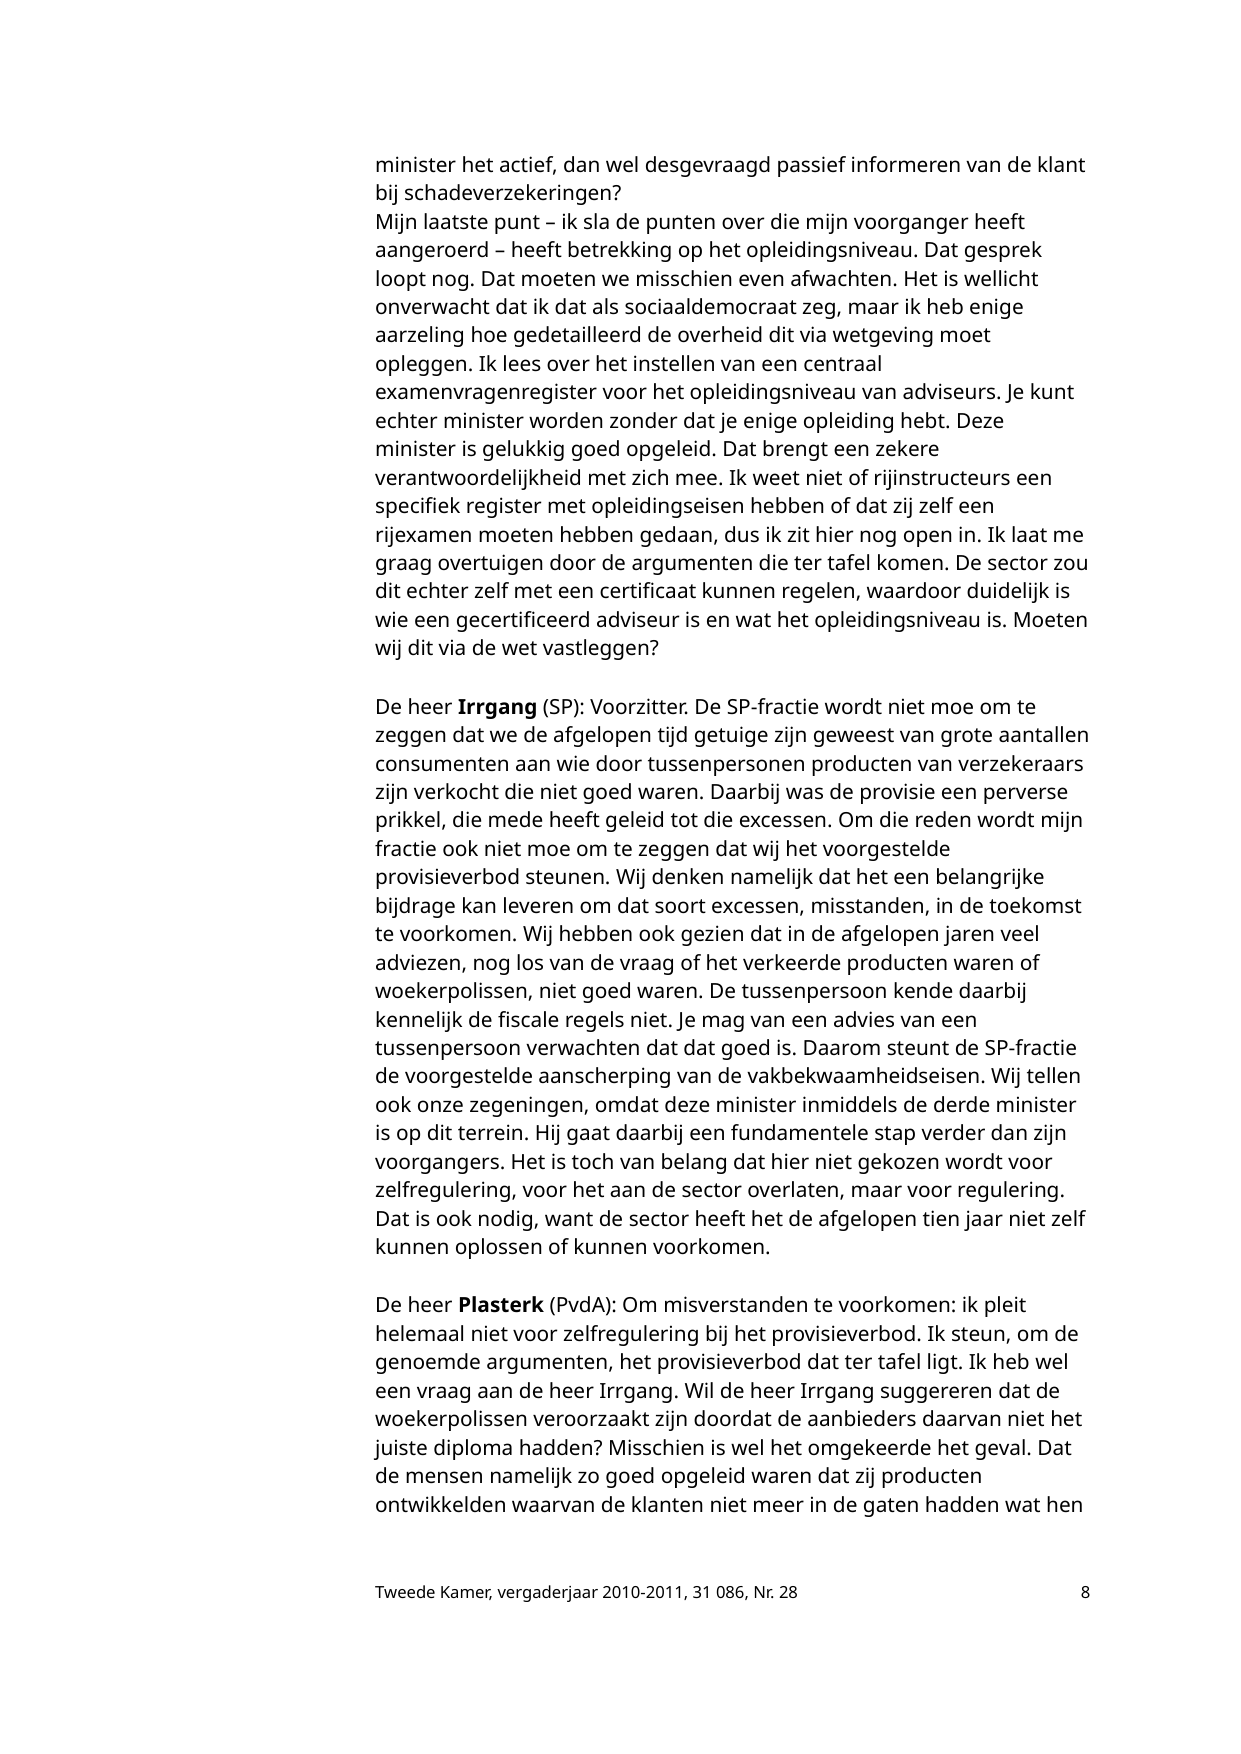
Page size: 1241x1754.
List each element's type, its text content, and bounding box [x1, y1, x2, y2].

text De heer Irrgang (SP): Voorzitter. De SP-fractie wordt niet moe om te zeggen dat we de afgelopen tijd getuige zijn geweest van grote aantallen consumenten aan wie door tussenpersonen producten van verzekeraars zijn verkocht die niet goed waren. Daarbij was de provisie een perverse prikkel, die mede heeft geleid tot die excessen. Om die reden wordt mijn fractie ook niet moe om te zeggen dat wij het voorgestelde provisieverbod steunen. Wij denken namelijk dat het een belangrijke bijdrage kan leveren om dat soort excessen, misstanden, in de toekomst te voorkomen. Wij hebben ook gezien dat in de afgelopen jaren veel adviezen, nog los van de vraag of het verkeerde producten waren of woekerpolissen, niet goed waren. De tussenpersoon kende daarbij kennelijk de fiscale regels niet. Je mag van een advies van een tussenpersoon verwachten dat dat goed is. Daarom steunt de SP-fractie de voorgestelde aanscherping van de vakbekwaamheidseisen. Wij tellen ook onze zegeningen, omdat deze minister inmiddels de derde minister is op dit terrein. Hij gaat daarbij een fundamentele stap verder dan zijn voorgangers. Het is toch van belang dat hier niet gekozen wordt voor zelfregulering, voor het aan de sector overlaten, maar voor regulering. Dat is ook nodig, want de sector heeft het de afgelopen tien jaar niet zelf kunnen oplossen of kunnen voorkomen. [375, 692, 1090, 1261]
text De heer Plasterk (PvdA): Om misverstanden te voorkomen: ik pleit helemaal niet voor zelfregulering bij het provisieverbod. Ik steun, om de genoemde argumenten, het provisieverbod dat ter tafel ligt. Ik heb wel een vraag aan de heer Irrgang. Wil de heer Irrgang suggereren dat de woekerpolissen veroorzaakt zijn doordat de aanbieders daarvan niet het juiste diploma hadden? Misschien is wel het omgekeerde het geval. Dat de mensen namelijk zo goed opgeleid waren dat zij producten ontwikkelden waarvan de klanten niet meer in de gaten hadden wat hen [375, 1291, 1090, 1518]
text minister het actief, dan wel desgevraagd passief informeren van de klant bij schadeverzekeringen? [375, 150, 1090, 207]
text Mijn laatste punt – ik sla de punten over die mijn voorganger heeft aangeroerd – heeft betrekking op het opleidingsniveau. Dat gesprek loopt nog. Dat moeten we misschien even afwachten. Het is wellicht onverwacht dat ik dat als sociaaldemocraat zeg, maar ik heb enige aarzeling hoe gedetailleerd de overheid dit via wetgeving moet opleggen. Ik lees over het instellen van een centraal examenvragenregister voor het opleidingsniveau van adviseurs. Je kunt echter minister worden zonder dat je enige opleiding hebt. Deze minister is gelukkig goed opgeleid. Dat brengt een zekere verantwoordelijkheid met zich mee. Ik weet niet of rijinstructeurs een specifiek register met opleidingseisen hebben of dat zij zelf een rijexamen moeten hebben gedaan, dus ik zit hier nog open in. Ik laat me graag overtuigen door de argumenten die ter tafel komen. De sector zou dit echter zelf met een certificaat kunnen regelen, waardoor duidelijk is wie een gecertificeerd adviseur is en wat het opleidingsniveau is. Moeten wij dit via de wet vastleggen? [375, 207, 1090, 662]
